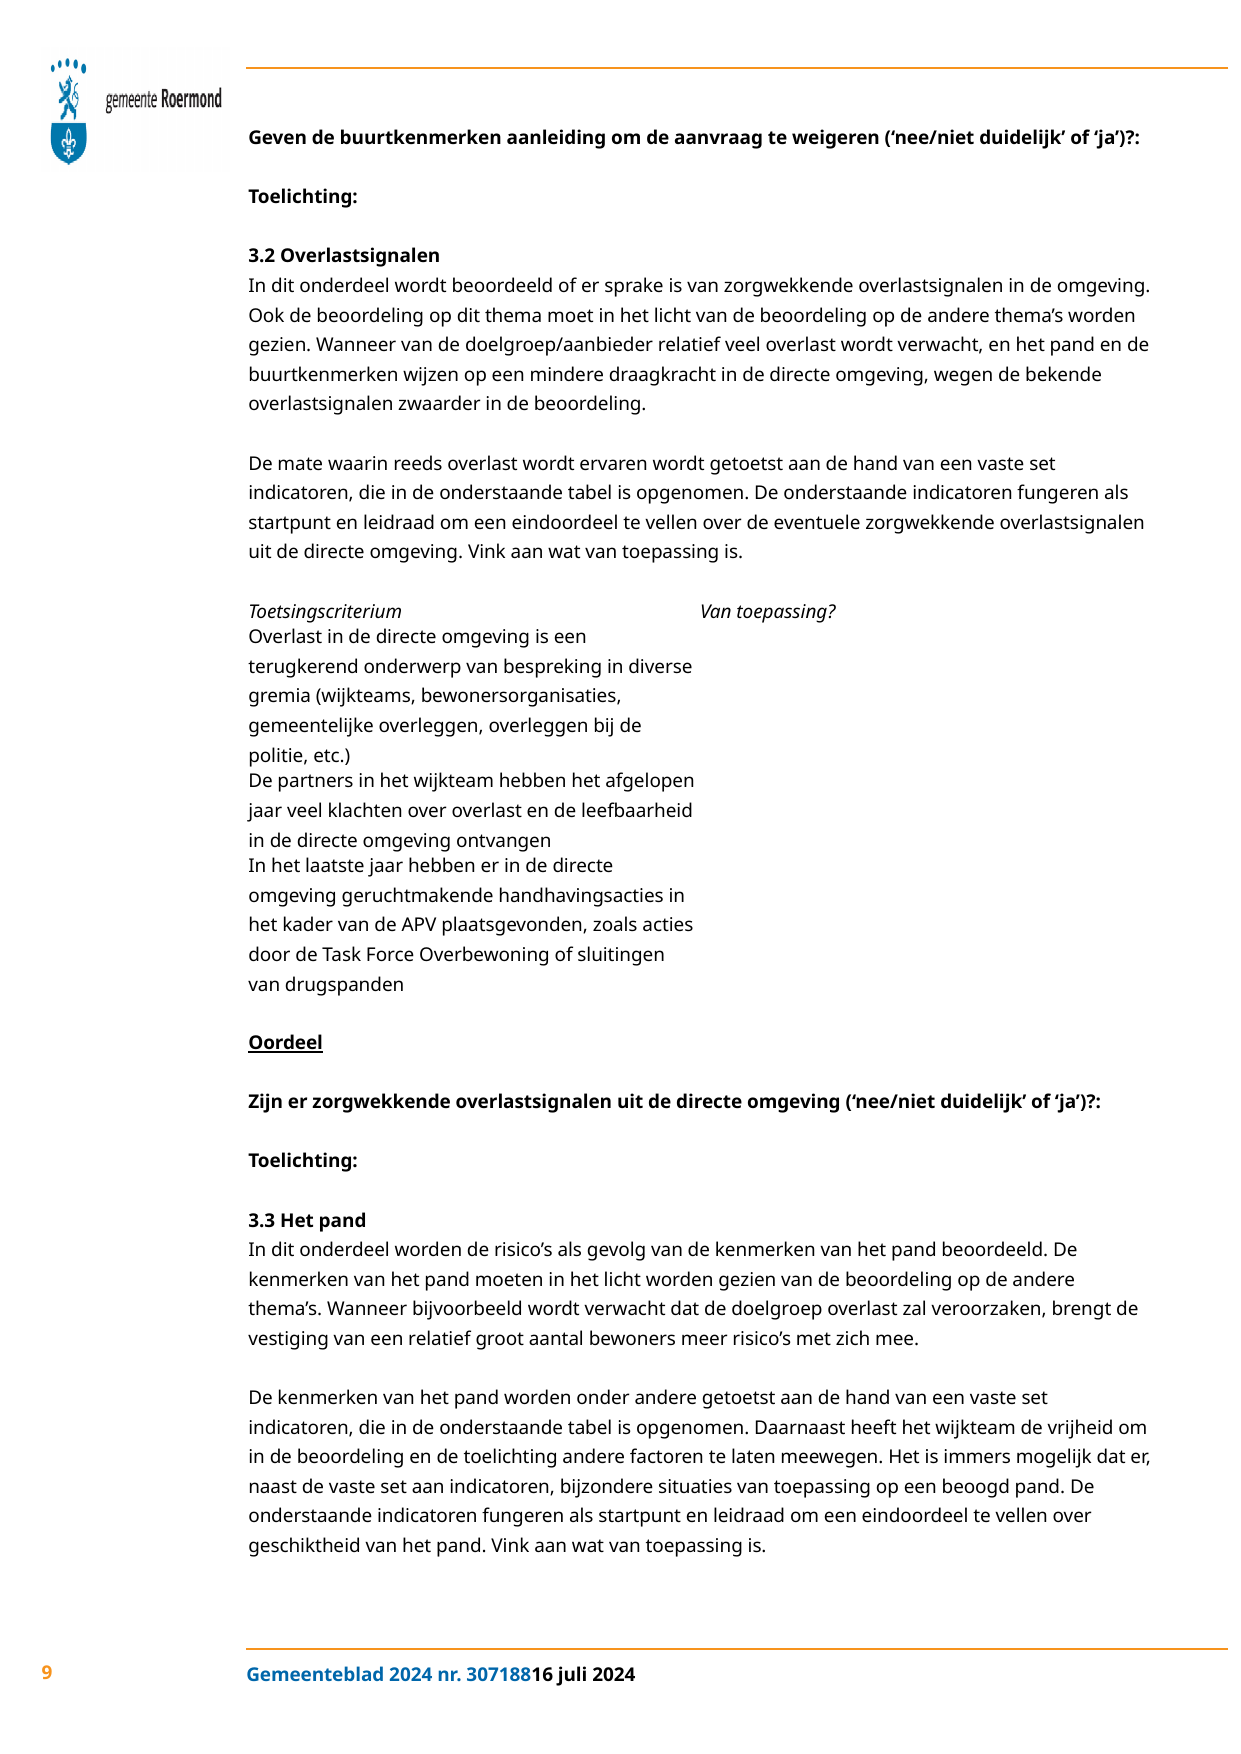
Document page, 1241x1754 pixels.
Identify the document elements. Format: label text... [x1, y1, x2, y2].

text 3.2 Overlastsignalen [248, 243, 1152, 268]
table_cell In het laatste jaar hebben er in de directe omgeving geruchtmakende handhavingsacties in het kader van de APV plaatsgevonden, zoals acties door de Task Force Overbewoning of sluitingen van drugspanden [248, 853, 700, 997]
text De mate waarin reeds overlast wordt ervaren wordt getoetst aan de hand van een vaste set indicatoren, die in de onderstaande tabel is opgenomen. De onderstaande indicatoren fungeren als startpunt en leidraad om een eindoordeel te vellen over de eventuele zorgwekkende overlastsignalen uit de directe omgeving. Vink aan wat van toepassing is. [248, 450, 1152, 564]
table_cell De partners in het wijkteam hebben het afgelopen jaar veel klachten over overlast en de leefbaarheid in de directe omgeving ontvangen [248, 768, 700, 852]
table_cell [700, 768, 1152, 852]
table_cell [700, 624, 1152, 768]
table_cell Overlast in de directe omgeving is een terugkerend onderwerp van bespreking in diverse gremia (wijkteams, bewonersorganisaties, gemeentelijke overleggen, overleggen bij de politie, etc.) [248, 624, 700, 768]
table_header Toetsingscriterium [248, 598, 700, 623]
table_header Van toepassing? [700, 598, 1152, 623]
text 3.3 Het pand [248, 1207, 1152, 1233]
text In dit onderdeel worden de risico’s als gevolg van de kenmerken van het pand beoordeeld. De kenmerken van het pand moeten in het licht worden gezien van de beoordeling op de andere thema’s. Wanneer bijvoorbeeld wordt verwacht dat de doelgroep overlast zal veroorzaken, brengt de vestiging van een relatief groot aantal bewoners meer risico’s met zich mee. [248, 1236, 1152, 1351]
text Geven de buurtkenmerken aanleiding om de aanvraag te weigeren (‘nee/niet duidelijk’ of ‘ja’)?: [248, 124, 1152, 150]
text Toelichting: [248, 1148, 1152, 1173]
text Oordeel [248, 1029, 1152, 1055]
text De kenmerken van het pand worden onder andere getoetst aan de hand van een vaste set indicatoren, die in de onderstaande tabel is opgenomen. Daarnaast heeft het wijkteam de vrijheid om in de beoordeling en de toelichting andere factoren te laten meewegen. Het is immers mogelijk dat er, naast de vaste set aan indicatoren, bijzondere situaties van toepassing op een beoogd pand. De onderstaande indicatoren fungeren als startpunt en leidraad om een eindoordeel te vellen over geschiktheid van het pand. Vink aan wat van toepassing is. [248, 1384, 1152, 1558]
text Toelichting: [248, 183, 1152, 209]
text Zijn er zorgwekkende overlastsignalen uit de directe omgeving (‘nee/niet duidelijk’ of ‘ja’)?: [248, 1088, 1152, 1114]
text Ook de beoordeling op dit thema moet in het licht van de beoordeling op de andere thema’s worden gezien. Wanneer van de doelgroep/aanbieder relatief veel overlast wordt verwacht, en het pand en de buurtkenmerken wijzen op een mindere draagkracht in de directe omgeving, wegen de bekende overlastsignalen zwaarder in de beoordeling. [248, 302, 1152, 416]
table_cell [700, 853, 1152, 997]
text In dit onderdeel wordt beoordeeld of er sprake is van zorgwekkende overlastsignalen in de omgeving. [248, 272, 1152, 298]
picture [41, 47, 231, 172]
